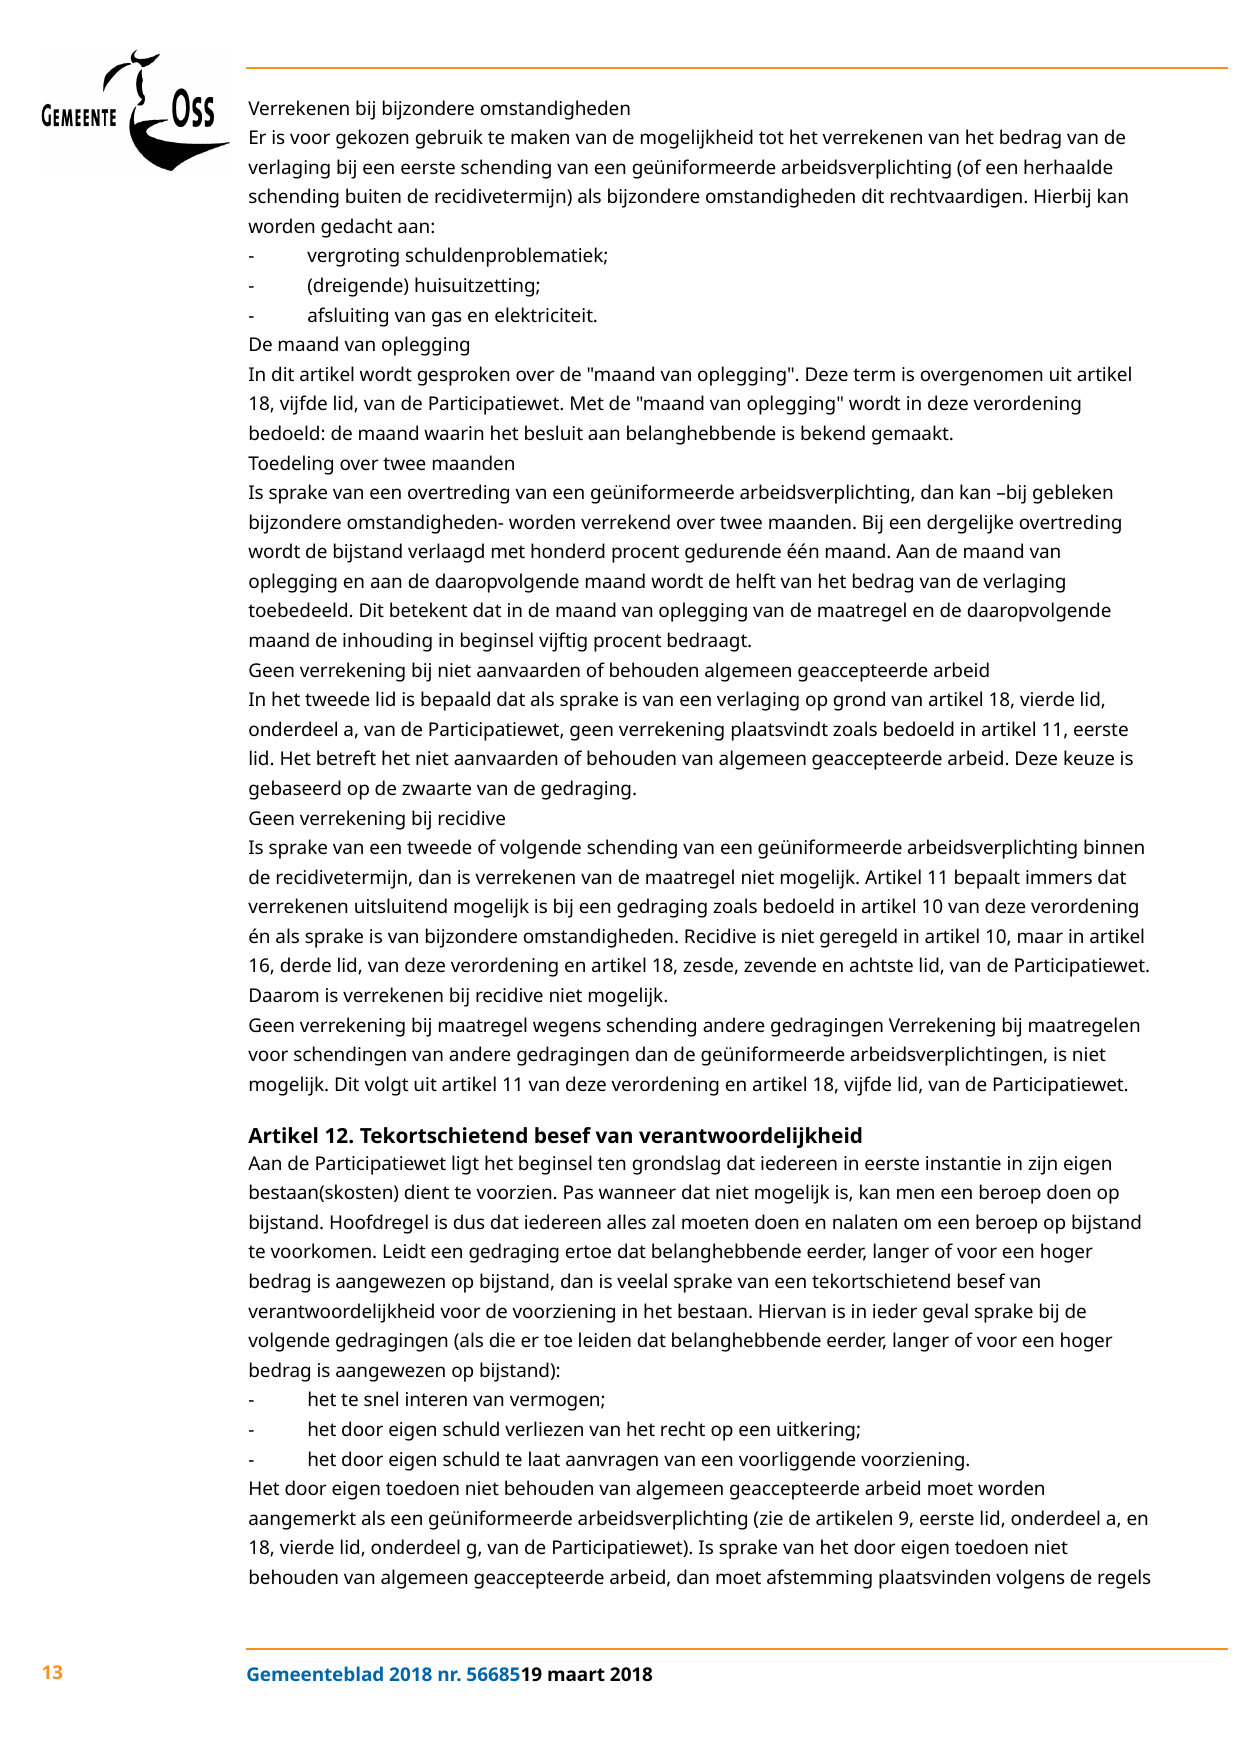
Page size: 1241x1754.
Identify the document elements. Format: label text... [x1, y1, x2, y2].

text In het tweede lid is bepaald dat als sprake is van een verlaging op grond van artikel 18, vierde lid, onderdeel a, van de Participatiewet, geen verrekening plaatsvindt zoals bedoeld in artikel 11, eerste lid. Het betreft het niet aanvaarden of behouden van algemeen geaccepteerde arbeid. Deze keuze is gebaseerd op de zwaarte van de gedraging. [248, 686, 1152, 801]
text Het door eigen toedoen niet behouden van algemeen geaccepteerde arbeid moet worden aangemerkt als een geüniformeerde arbeidsverplichting (zie de artikelen 9, eerste lid, onderdeel a, en 18, vierde lid, onderdeel g, van de Participatiewet). Is sprake van het door eigen toedoen niet behouden van algemeen geaccepteerde arbeid, dan moet afstemming plaatsvinden volgens de regels [248, 1475, 1152, 1590]
list afsluiting van gas en elektriciteit. [248, 302, 1152, 328]
text Verrekenen bij bijzondere omstandigheden [248, 95, 1152, 121]
text In dit artikel wordt gesproken over de "maand van oplegging". Deze term is overgenomen uit artikel 18, vijfde lid, van de Participatiewet. Met de "maand van oplegging" wordt in deze verordening bedoeld: de maand waarin het besluit aan belanghebbende is bekend gemaakt. [248, 361, 1152, 446]
text Geen verrekening bij niet aanvaarden of behouden algemeen geaccepteerde arbeid [248, 657, 1152, 683]
list vergroting schuldenproblematiek; [248, 243, 1152, 268]
text Is sprake van een tweede of volgende schending van een geüniformeerde arbeidsverplichting binnen de recidivetermijn, dan is verrekenen van de maatregel niet mogelijk. Artikel 11 bepaalt immers dat verrekenen uitsluitend mogelijk is bij een gedraging zoals bedoeld in artikel 10 van deze verordening én als sprake is van bijzondere omstandigheden. Recidive is niet geregeld in artikel 10, maar in artikel 16, derde lid, van deze verordening en artikel 18, zesde, zevende en achtste lid, van de Participatiewet. Daarom is verrekenen bij recidive niet mogelijk. [248, 834, 1152, 1008]
text Geen verrekening bij maatregel wegens schending andere gedragingen Verrekening bij maatregelen voor schendingen van andere gedragingen dan de geüniformeerde arbeidsverplichtingen, is niet mogelijk. Dit volgt uit artikel 11 van deze verordening en artikel 18, vijfde lid, van de Participatiewet. [248, 1012, 1152, 1097]
text Er is voor gekozen gebruik te maken van de mogelijkheid tot het verrekenen van het bedrag van de verlaging bij een eerste schending van een geüniformeerde arbeidsverplichting (of een herhaalde schending buiten de recidivetermijn) als bijzondere omstandigheden dit rechtvaardigen. Hierbij kan worden gedacht aan: [248, 124, 1152, 239]
list het door eigen schuld te laat aanvragen van een voorliggende voorziening. [248, 1446, 1152, 1471]
text De maand van oplegging [248, 331, 1152, 357]
text Is sprake van een overtreding van een geüniformeerde arbeidsverplichting, dan kan –bij gebleken bijzondere omstandigheden- worden verrekend over twee maanden. Bij een dergelijke overtreding wordt de bijstand verlaagd met honderd procent gedurende één maand. Aan de maand van oplegging en aan de daaropvolgende maand wordt de helft van het bedrag van de verlaging toebedeeld. Dit betekent dat in de maand van oplegging van de maatregel en de daaropvolgende maand de inhouding in beginsel vijftig procent bedraagt. [248, 479, 1152, 653]
text Geen verrekening bij recidive [248, 805, 1152, 831]
text Toedeling over twee maanden [248, 450, 1152, 476]
text Aan de Participatiewet ligt het beginsel ten grondslag dat iedereen in eerste instantie in zijn eigen bestaan(skosten) dient te voorzien. Pas wanneer dat niet mogelijk is, kan men een beroep doen op bijstand. Hoofdregel is dus dat iedereen alles zal moeten doen en nalaten om een beroep op bijstand te voorkomen. Leidt een gedraging ertoe dat belanghebbende eerder, langer of voor een hoger bedrag is aangewezen op bijstand, dan is veelal sprake van een tekortschietend besef van verantwoordelijkheid voor de voorziening in het bestaan. Hiervan is in ieder geval sprake bij de volgende gedragingen (als die er toe leiden dat belanghebbende eerder, langer of voor een hoger bedrag is aangewezen op bijstand): [248, 1150, 1152, 1383]
list het te snel interen van vermogen; [248, 1387, 1152, 1412]
list (dreigende) huisuitzetting; [248, 272, 1152, 298]
list het door eigen schuld verliezen van het recht op een uitkering; [248, 1416, 1152, 1442]
text Artikel 12. Tekortschietend besef van verantwoordelijkheid [248, 1121, 1152, 1150]
picture [41, 47, 231, 172]
